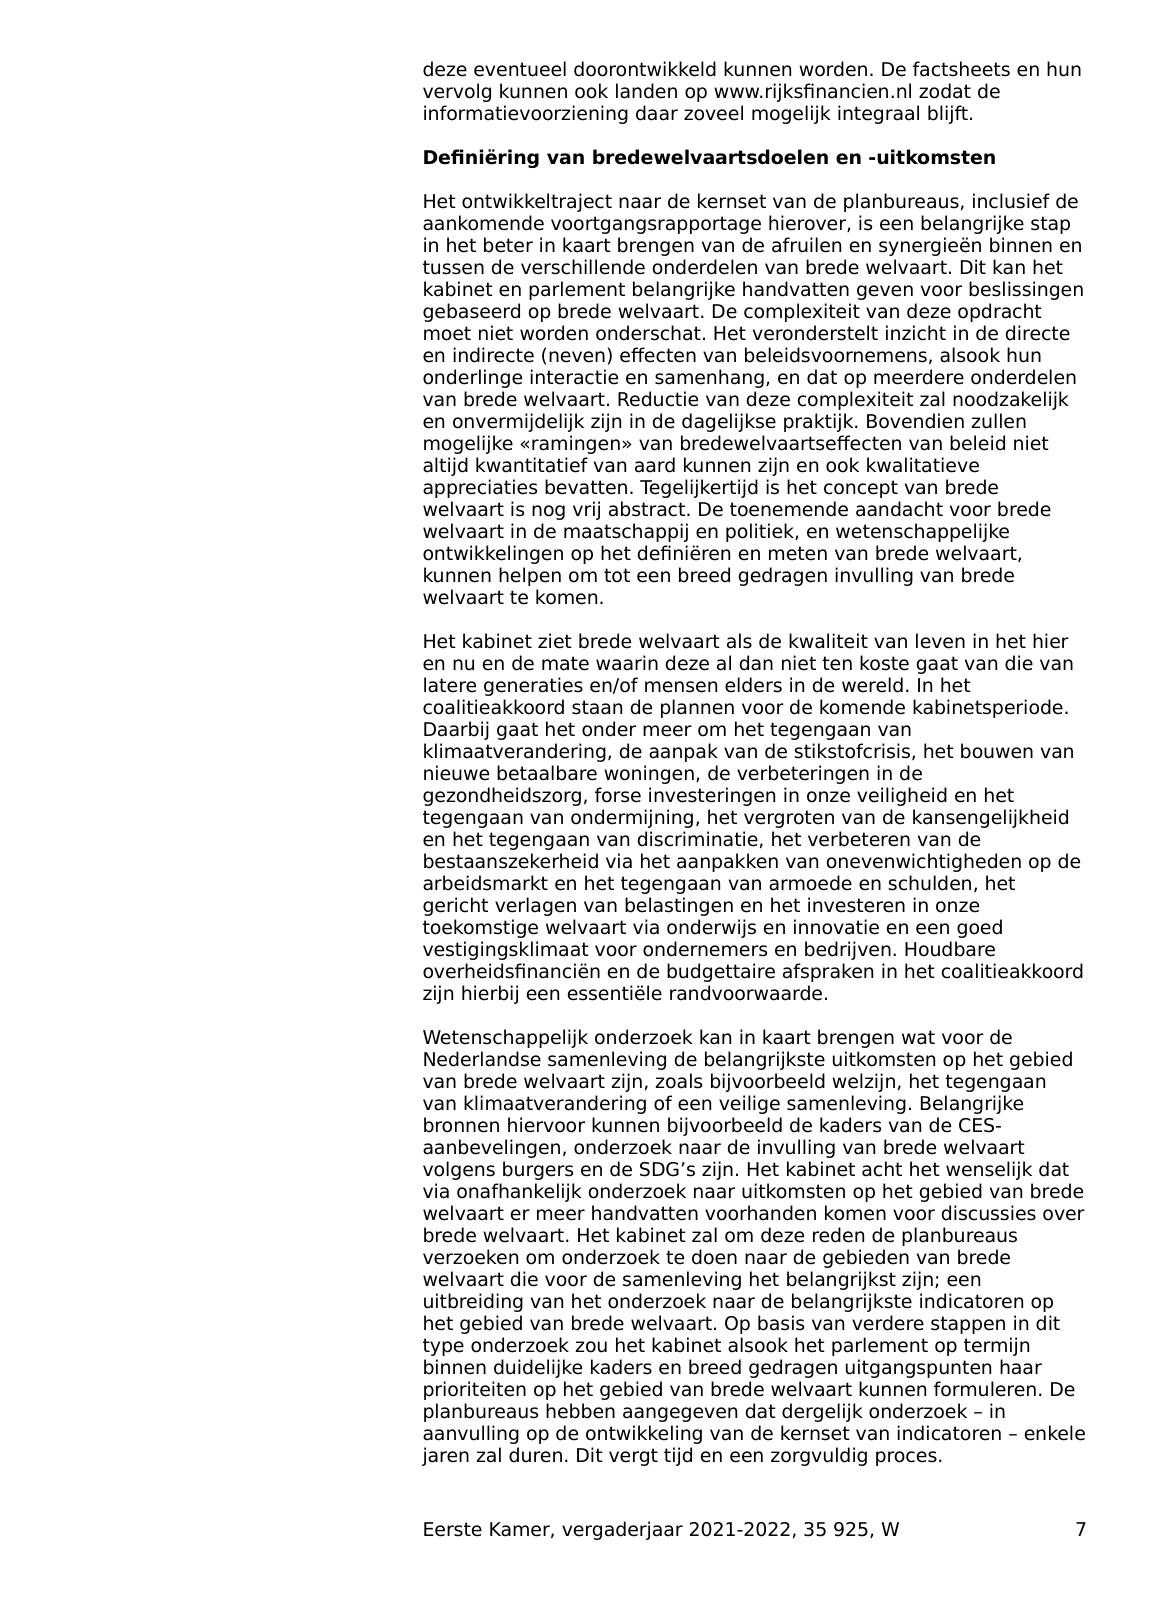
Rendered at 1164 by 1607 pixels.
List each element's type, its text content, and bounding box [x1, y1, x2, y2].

text deze eventueel doorontwikkeld kunnen worden. De factsheets en hun vervolg kunnen ook landen op www.rijksfinancien.nl zodat de informatievoorziening daar zoveel mogelijk integraal blijft. [422, 59, 1087, 125]
text Het ontwikkeltraject naar de kernset van de planbureaus, inclusief de aankomende voortgangsrapportage hierover, is een belangrijke stap in het beter in kaart brengen van de afruilen en synergieën binnen en tussen de verschillende onderdelen van brede welvaart. Dit kan het kabinet en parlement belangrijke handvatten geven voor beslissingen gebaseerd op brede welvaart. De complexiteit van deze opdracht moet niet worden onderschat. Het veronderstelt inzicht in de directe en indirecte (neven) effecten van beleidsvoornemens, alsook hun onderlinge interactie en samenhang, en dat op meerdere onderdelen van brede welvaart. Reductie van deze complexiteit zal noodzakelijk en onvermijdelijk zijn in de dagelijkse praktijk. Bovendien zullen mogelijke «ramingen» van bredewelvaartseffecten van beleid niet altijd kwantitatief van aard kunnen zijn en ook kwalitatieve appreciaties bevatten. Tegelijkertijd is het concept van brede welvaart is nog vrij abstract. De toenemende aandacht voor brede welvaart in de maatschappij en politiek, en wetenschappelijke ontwikkelingen op het definiëren en meten van brede welvaart, kunnen helpen om tot een breed gedragen invulling van brede welvaart te komen. [422, 191, 1087, 609]
text Het kabinet ziet brede welvaart als de kwaliteit van leven in het hier en nu en de mate waarin deze al dan niet ten koste gaat van die van latere generaties en/of mensen elders in de wereld. In het coalitieakkoord staan de plannen voor de komende kabinetsperiode. Daarbij gaat het onder meer om het tegengaan van klimaatverandering, de aanpak van de stikstofcrisis, het bouwen van nieuwe betaalbare woningen, de verbeteringen in de gezondheidszorg, forse investeringen in onze veiligheid en het tegengaan van ondermijning, het vergroten van de kansengelijkheid en het tegengaan van discriminatie, het verbeteren van de bestaanszekerheid via het aanpakken van onevenwichtigheden op de arbeidsmarkt en het tegengaan van armoede en schulden, het gericht verlagen van belastingen en het investeren in onze toekomstige welvaart via onderwijs en innovatie en een goed vestigingsklimaat voor ondernemers en bedrijven. Houdbare overheidsfinanciën en de budgettaire afspraken in het coalitieakkoord zijn hierbij een essentiële randvoorwaarde. [422, 631, 1087, 1005]
text Wetenschappelijk onderzoek kan in kaart brengen wat voor de Nederlandse samenleving de belangrijkste uitkomsten op het gebied van brede welvaart zijn, zoals bijvoorbeeld welzijn, het tegengaan van klimaatverandering of een veilige samenleving. Belangrijke bronnen hiervoor kunnen bijvoorbeeld de kaders van de CES-aanbevelingen, onderzoek naar de invulling van brede welvaart volgens burgers en de SDG’s zijn. Het kabinet acht het wenselijk dat via onafhankelijk onderzoek naar uitkomsten op het gebied van brede welvaart er meer handvatten voorhanden komen voor discussies over brede welvaart. Het kabinet zal om deze reden de planbureaus verzoeken om onderzoek te doen naar de gebieden van brede welvaart die voor de samenleving het belangrijkst zijn; een uitbreiding van het onderzoek naar de belangrijkste indicatoren op het gebied van brede welvaart. Op basis van verdere stappen in dit type onderzoek zou het kabinet alsook het parlement op termijn binnen duidelijke kaders en breed gedragen uitgangspunten haar prioriteiten op het gebied van brede welvaart kunnen formuleren. De planbureaus hebben aangegeven dat dergelijk onderzoek – in aanvulling op de ontwikkeling van de kernset van indicatoren – enkele jaren zal duren. Dit vergt tijd en een zorgvuldig proces. [422, 1027, 1087, 1467]
subtitle Definiëring van bredewelvaartsdoelen en -uitkomsten [422, 147, 1087, 169]
